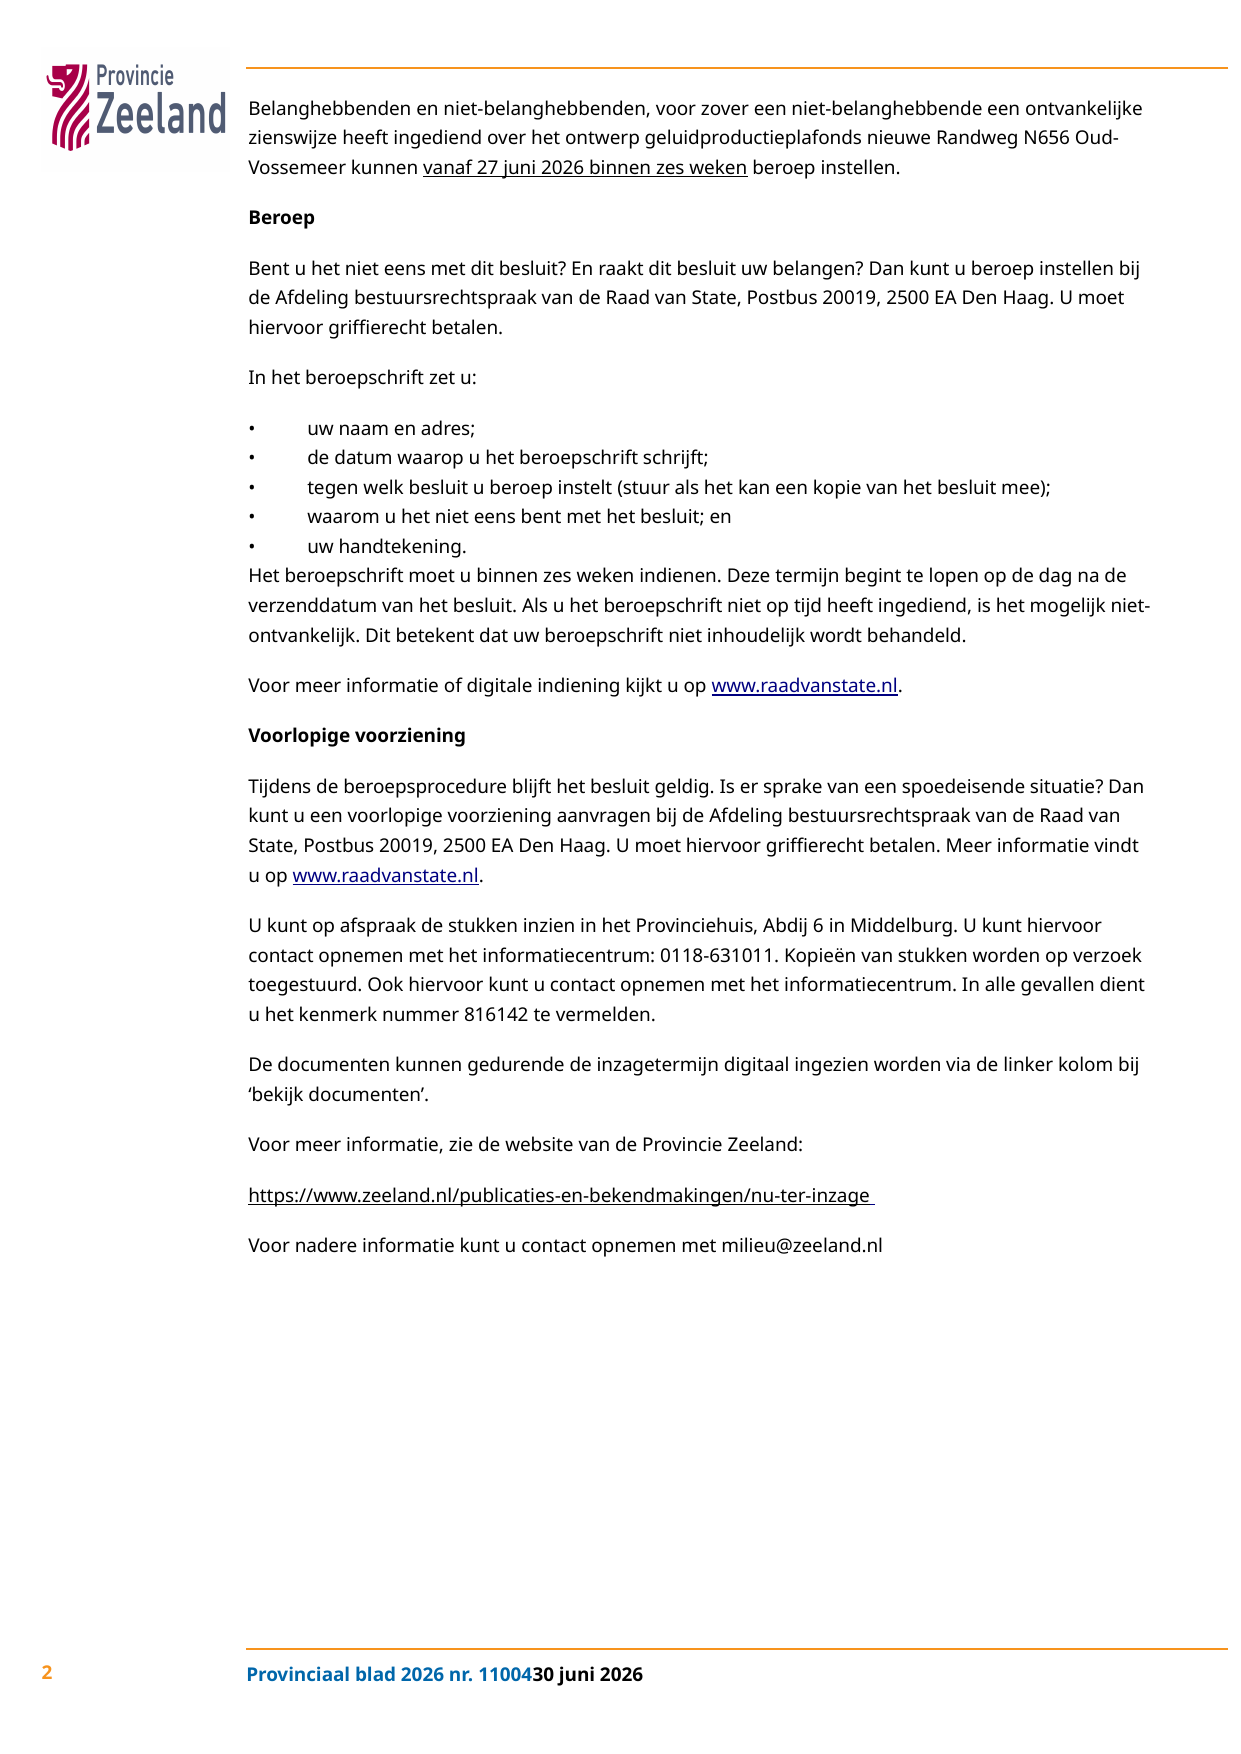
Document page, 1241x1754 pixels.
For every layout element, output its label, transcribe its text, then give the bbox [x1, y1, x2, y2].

picture [41, 47, 231, 172]
text Voor meer informatie of digitale indiening kijkt u op www.raadvanstate.nl. [248, 672, 1152, 698]
text Beroep [248, 204, 1152, 230]
list tegen welk besluit u beroep instelt (stuur als het kan een kopie van het besluit mee); [248, 474, 1152, 500]
list uw handtekening. [248, 533, 1152, 559]
text In het beroepschrift zet u: [248, 364, 1152, 390]
list de datum waarop u het beroepschrift schrijft; [248, 444, 1152, 470]
list uw naam en adres; [248, 415, 1152, 441]
text Tijdens de beroepsprocedure blijft het besluit geldig. Is er sprake van een spoedeisende situatie? Dan kunt u een voorlopige voorziening aanvragen bij de Afdeling bestuursrechtspraak van de Raad van State, Postbus 20019, 2500 EA Den Haag. U moet hiervoor griffierecht betalen. Meer informatie vindt u op www.raadvanstate.nl. [248, 773, 1152, 888]
text Voor meer informatie, zie de website van de Provincie Zeeland: [248, 1131, 1152, 1157]
text De documenten kunnen gedurende de inzagetermijn digitaal ingezien worden via de linker kolom bij ‘bekijk documenten’. [248, 1051, 1152, 1107]
text Voor nadere informatie kunt u contact opnemen met milieu@zeeland.nl [248, 1232, 1152, 1258]
text Belanghebbenden en niet-belanghebbenden, voor zover een niet-belanghebbende een ontvankelijke zienswijze heeft ingediend over het ontwerp geluidproductieplafonds nieuwe Randweg N656 Oud-Vossemeer kunnen vanaf 27 juni 2026 binnen zes weken beroep instellen. [248, 95, 1152, 180]
list waarom u het niet eens bent met het besluit; en [248, 503, 1152, 529]
text Voorlopige voorziening [248, 723, 1152, 748]
text Het beroepschrift moet u binnen zes weken indienen. Deze termijn begint te lopen op de dag na de verzenddatum van het besluit. Als u het beroepschrift niet op tijd heeft ingediend, is het mogelijk niet-ontvankelijk. Dit betekent dat uw beroepschrift niet inhoudelijk wordt behandeld. [248, 563, 1152, 648]
text https://www.zeeland.nl/publicaties-en-bekendmakingen/nu-ter-inzage [248, 1182, 1152, 1208]
text Bent u het niet eens met dit besluit? En raakt dit besluit uw belangen? Dan kunt u beroep instellen bij de Afdeling bestuursrechtspraak van de Raad van State, Postbus 20019, 2500 EA Den Haag. U moet hiervoor griffierecht betalen. [248, 255, 1152, 340]
text U kunt op afspraak de stukken inzien in het Provinciehuis, Abdij 6 in Middelburg. U kunt hiervoor contact opnemen met het informatiecentrum: 0118-631011. Kopieën van stukken worden op verzoek toegestuurd. Ook hiervoor kunt u contact opnemen met het informatiecentrum. In alle gevallen dient u het kenmerk nummer 816142 te vermelden. [248, 912, 1152, 1027]
